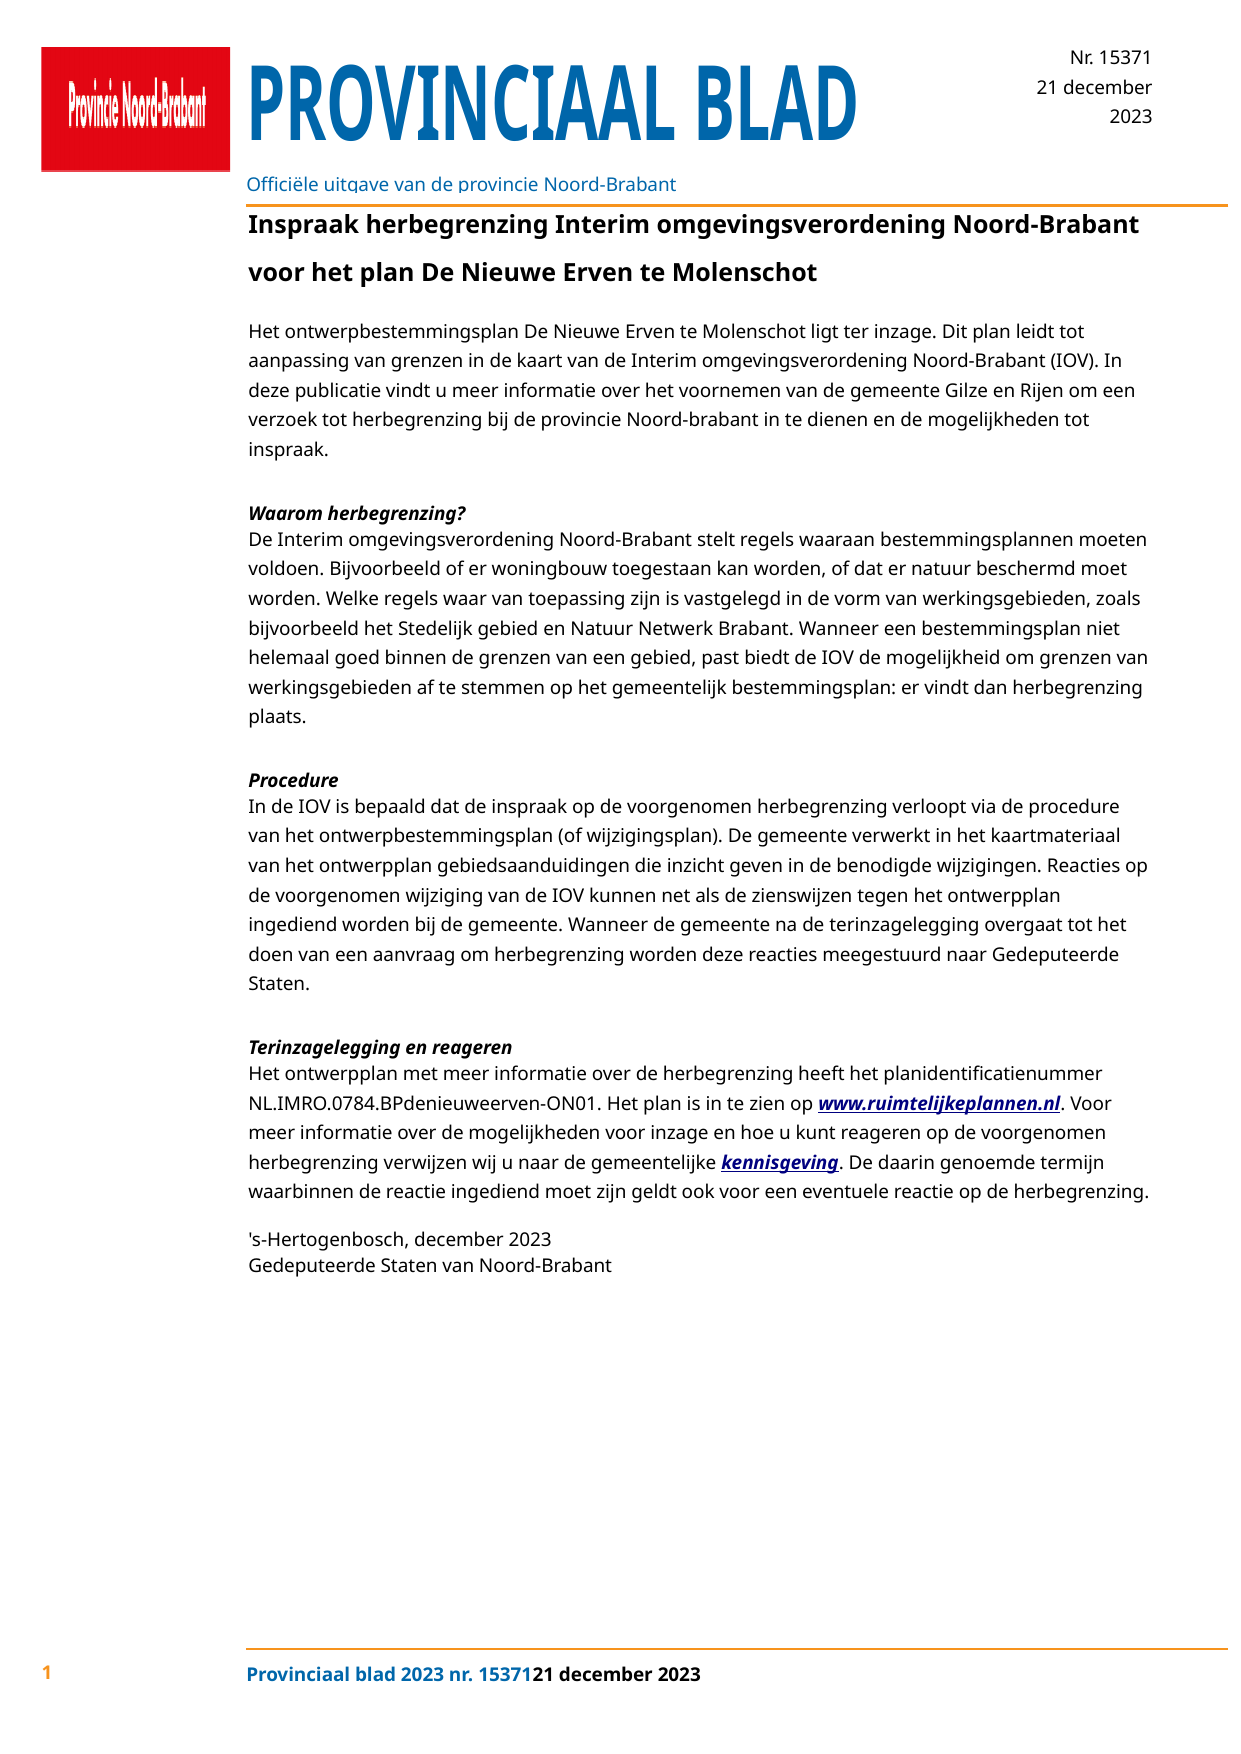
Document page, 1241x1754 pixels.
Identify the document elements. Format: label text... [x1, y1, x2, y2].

text Inspraak herbegrenzing Interim omgevingsverordening Noord-Brabant voor het plan De Nieuwe Erven te Molenschot [248, 207, 1152, 288]
text Gedeputeerde Staten van Noord-Brabant [248, 1252, 1152, 1278]
text Het ontwerpbestemmingsplan De Nieuwe Erven te Molenschot ligt ter inzage. Dit plan leidt tot aanpassing van grenzen in de kaart van de Interim omgevingsverordening Noord-Brabant (IOV). In deze publicatie vindt u meer informatie over het voornemen van de gemeente Gilze en Rijen om een verzoek tot herbegrenzing bij de provincie Noord-brabant in te dienen en de mogelijkheden tot inspraak. [248, 318, 1152, 462]
text Het ontwerpplan met meer informatie over de herbegrenzing heeft het planidentificatienummer NL.IMRO.0784.BPdenieuweerven-ON01. Het plan is in te zien op www.ruimtelijkeplannen.nl. Voor meer informatie over de mogelijkheden voor inzage en hoe u kunt reageren op de voorgenomen herbegrenzing verwijzen wij u naar de gemeentelijke kennisgeving. De daarin genoemde termijn waarbinnen de reactie ingediend moet zijn geldt ook voor een eventuele reactie op de herbegrenzing. [248, 1060, 1152, 1204]
text 's-Hertogenbosch, december 2023 [248, 1226, 1152, 1252]
text Waarom herbegrenzing? [248, 500, 1152, 526]
text In de IOV is bepaald dat de inspraak op de voorgenomen herbegrenzing verloopt via de procedure van het ontwerpbestemmingsplan (of wijzigingsplan). De gemeente verwerkt in het kaartmateriaal van het ontwerpplan gebiedsaanduidingen die inzicht geven in de benodigde wijzigingen. Reacties op de voorgenomen wijziging van de IOV kunnen net als de zienswijzen tegen het ontwerpplan ingediend worden bij de gemeente. Wanneer de gemeente na de terinzagelegging overgaat tot het doen van een aanvraag om herbegrenzing worden deze reacties meegestuurd naar Gedeputeerde Staten. [248, 793, 1152, 996]
picture [41, 47, 231, 172]
text Procedure [248, 767, 1152, 793]
text De Interim omgevingsverordening Noord-Brabant stelt regels waaraan bestemmingsplannen moeten voldoen. Bijvoorbeeld of er woningbouw toegestaan kan worden, of dat er natuur beschermd moet worden. Welke regels waar van toepassing zijn is vastgelegd in de vorm van werkingsgebieden, zoals bijvoorbeeld het Stedelijk gebied en Natuur Netwerk Brabant. Wanneer een bestemmingsplan niet helemaal goed binnen de grenzen van een gebied, past biedt de IOV de mogelijkheid om grenzen van werkingsgebieden af te stemmen op het gemeentelijk bestemmingsplan: er vindt dan herbegrenzing plaats. [248, 526, 1152, 729]
text Terinzagelegging en reageren [248, 1034, 1152, 1060]
